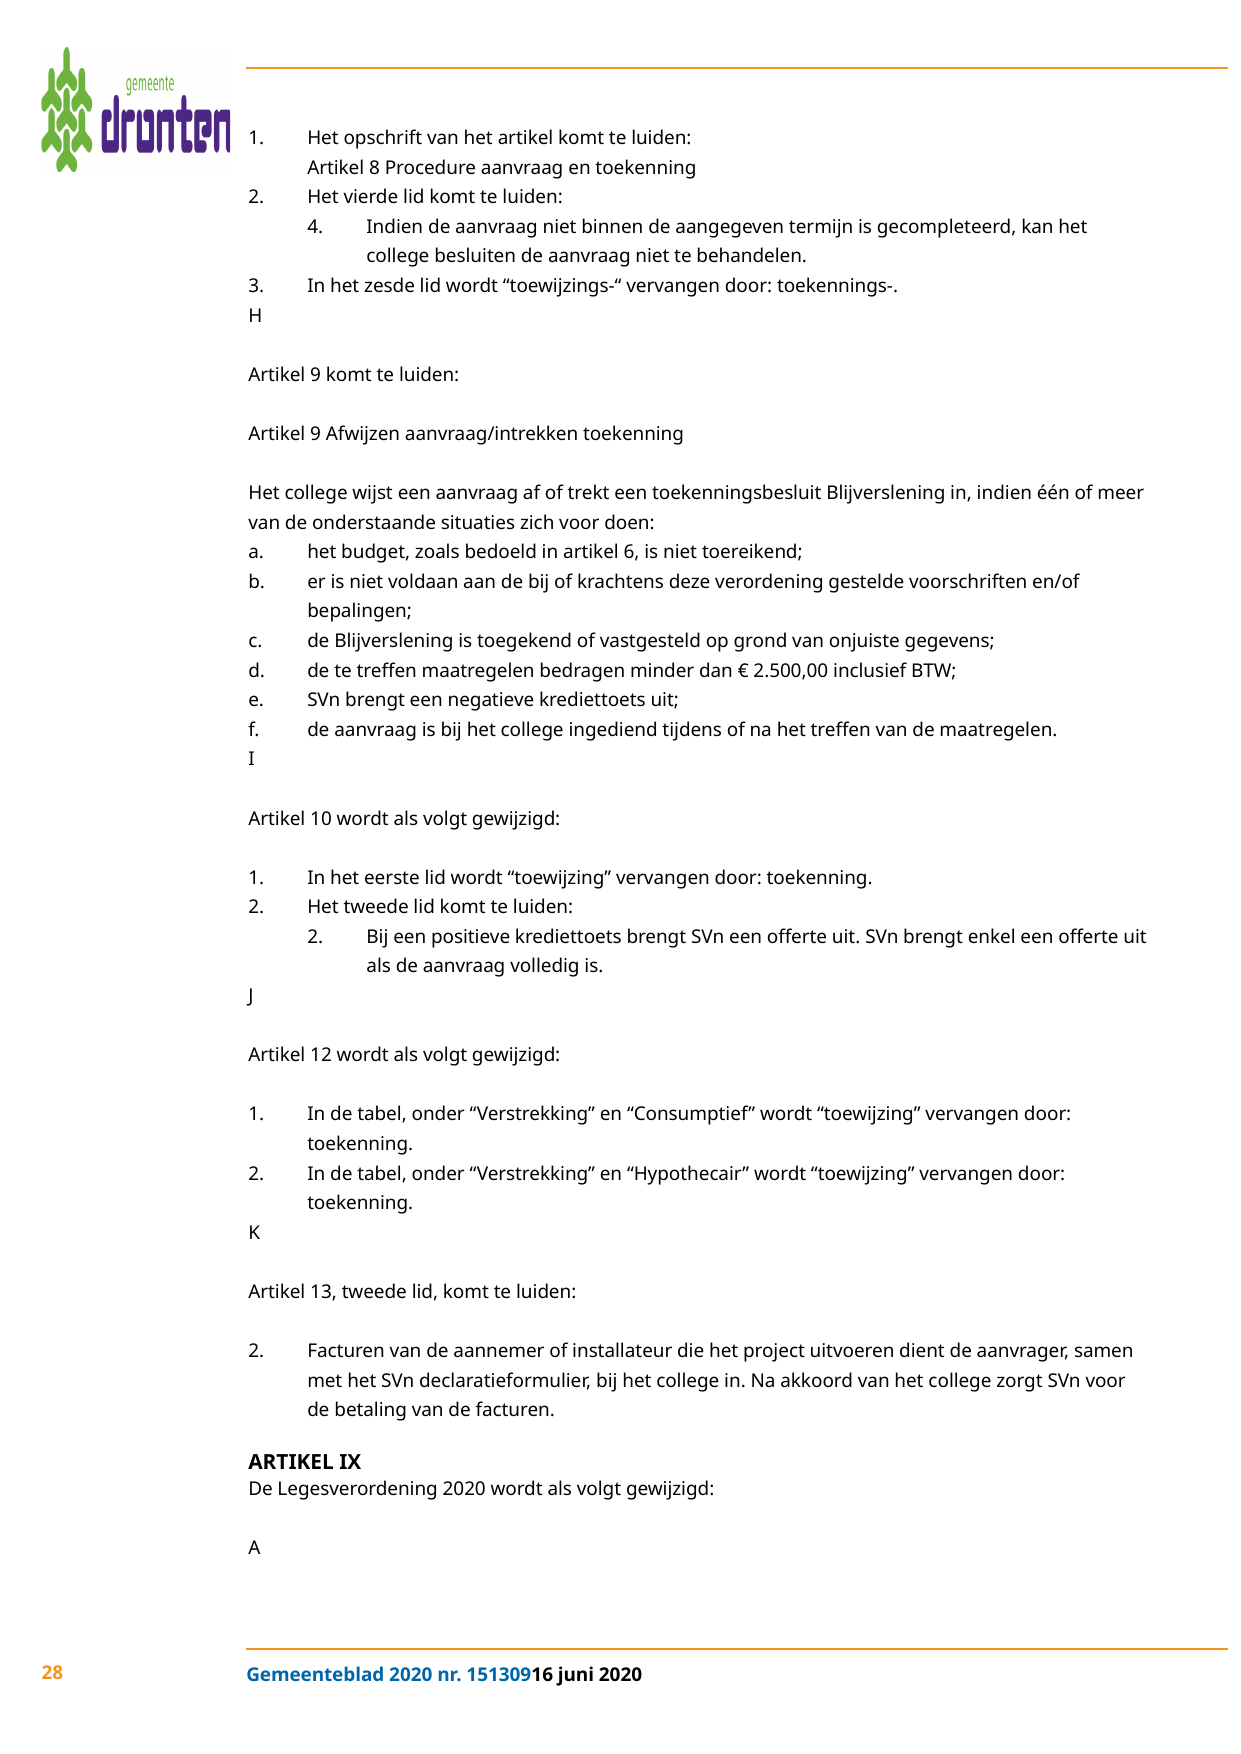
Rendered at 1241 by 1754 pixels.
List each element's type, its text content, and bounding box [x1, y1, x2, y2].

list In het eerste lid wordt “toewijzing” vervangen door: toekenning. [248, 864, 1152, 890]
text Artikel 9 komt te luiden: [248, 361, 1152, 387]
list Indien de aanvraag niet binnen de aangegeven termijn is gecompleteerd, kan het college besluiten de aanvraag niet te behandelen. [307, 213, 1152, 268]
list de te treffen maatregelen bedragen minder dan € 2.500,00 inclusief BTW; [248, 657, 1152, 683]
list Het tweede lid komt te luiden: [248, 893, 1152, 919]
text H [248, 302, 1152, 328]
text Het college wijst een aanvraag af of trekt een toekenningsbesluit Blijverslening in, indien één of meer van de onderstaande situaties zich voor doen: [248, 479, 1152, 535]
text I [248, 746, 1152, 771]
text K [248, 1219, 1152, 1245]
text ARTIKEL IX [248, 1447, 1152, 1475]
text A [248, 1534, 1152, 1560]
list Bij een positieve krediettoets brengt SVn een offerte uit. SVn brengt enkel een offerte uit als de aanvraag volledig is. [307, 923, 1152, 978]
list In de tabel, onder “Verstrekking” en “Consumptief” wordt “toewijzing” vervangen door: toekenning. [248, 1101, 1152, 1156]
list het budget, zoals bedoeld in artikel 6, is niet toereikend; [248, 538, 1152, 564]
text Artikel 9 Afwijzen aanvraag/intrekken toekenning [248, 420, 1152, 446]
text Artikel 10 wordt als volgt gewijzigd: [248, 805, 1152, 831]
list er is niet voldaan aan de bij of krachtens deze verordening gestelde voorschriften en/of bepalingen; [248, 568, 1152, 623]
text Artikel 13, tweede lid, komt te luiden: [248, 1278, 1152, 1304]
list de Blijverslening is toegekend of vastgesteld op grond van onjuiste gegevens; [248, 627, 1152, 653]
text J [248, 982, 1152, 1008]
list In het zesde lid wordt “toewijzings-“ vervangen door: toekennings-. [248, 272, 1152, 298]
list In de tabel, onder “Verstrekking” en “Hypothecair” wordt “toewijzing” vervangen door: toekenning. [248, 1160, 1152, 1215]
list Het vierde lid komt te luiden: [248, 183, 1152, 209]
list Artikel 8 Procedure aanvraag en toekenning [248, 154, 1152, 180]
text Artikel 12 wordt als volgt gewijzigd: [248, 1041, 1152, 1067]
list SVn brengt een negatieve krediettoets uit; [248, 686, 1152, 712]
text De Legesverordening 2020 wordt als volgt gewijzigd: [248, 1475, 1152, 1501]
list de aanvraag is bij het college ingediend tijdens of na het treffen van de maatregelen. [248, 716, 1152, 742]
list Facturen van de aannemer of installateur die het project uitvoeren dient de aanvrager, samen met het SVn declaratieformulier, bij het college in. Na akkoord van het college zorgt SVn voor de betaling van de facturen. [248, 1337, 1152, 1422]
list Het opschrift van het artikel komt te luiden: [248, 124, 1152, 150]
picture [41, 47, 231, 172]
